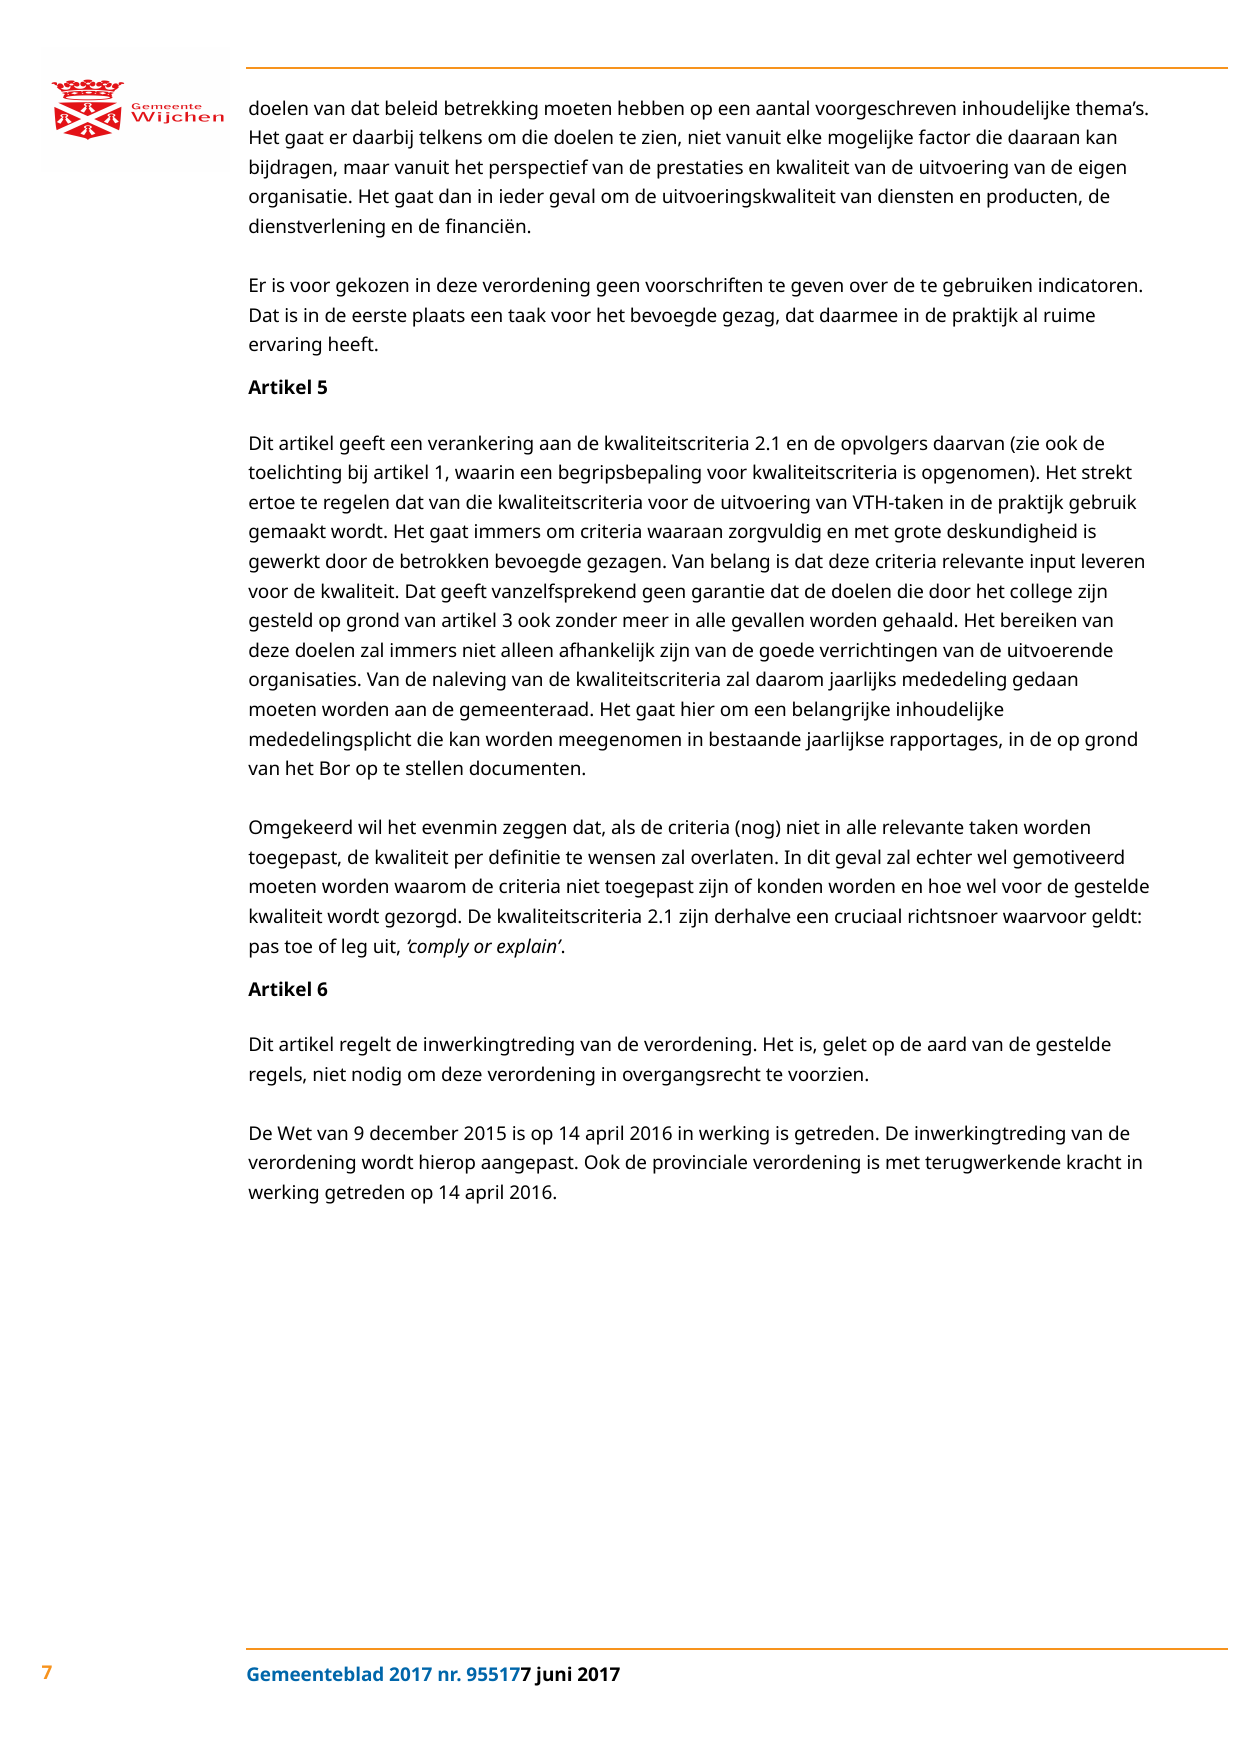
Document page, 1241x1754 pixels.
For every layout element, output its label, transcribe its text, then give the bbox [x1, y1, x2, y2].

text Artikel 6 [248, 976, 1152, 1002]
text Artikel 5 [248, 374, 1152, 400]
picture [41, 47, 231, 172]
text Omgekeerd wil het evenmin zeggen dat, als de criteria (nog) niet in alle relevante taken worden toegepast, de kwaliteit per definitie te wensen zal overlaten. In dit geval zal echter wel gemotiveerd moeten worden waarom de criteria niet toegepast zijn of konden worden en hoe wel voor de gestelde kwaliteit wordt gezorgd. De kwaliteitscriteria 2.1 zijn derhalve een cruciaal richtsnoer waarvoor geldt: pas toe of leg uit, ‘comply or explain’. [248, 814, 1152, 958]
text doelen van dat beleid betrekking moeten hebben op een aantal voorgeschreven inhoudelijke thema’s. Het gaat er daarbij telkens om die doelen te zien, niet vanuit elke mogelijke factor die daaraan kan bijdragen, maar vanuit het perspectief van de prestaties en kwaliteit van de uitvoering van de eigen organisatie. Het gaat dan in ieder geval om de uitvoeringskwaliteit van diensten en producten, de dienstverlening en de financiën. [248, 95, 1152, 239]
text Er is voor gekozen in deze verordening geen voorschriften te geven over de te gebruiken indicatoren. Dat is in de eerste plaats een taak voor het bevoegde gezag, dat daarmee in de praktijk al ruime ervaring heeft. [248, 272, 1152, 357]
text De Wet van 9 december 2015 is op 14 april 2016 in werking is getreden. De inwerkingtreding van de verordening wordt hierop aangepast. Ook de provinciale verordening is met terugwerkende kracht in werking getreden op 14 april 2016. [248, 1120, 1152, 1205]
text Dit artikel regelt de inwerkingtreding van de verordening. Het is, gelet op de aard van de gestelde regels, niet nodig om deze verordening in overgangsrecht te voorzien. [248, 1031, 1152, 1087]
text Dit artikel geeft een verankering aan de kwaliteitscriteria 2.1 en de opvolgers daarvan (zie ook de toelichting bij artikel 1, waarin een begripsbepaling voor kwaliteitscriteria is opgenomen). Het strekt ertoe te regelen dat van die kwaliteitscriteria voor de uitvoering van VTH-taken in de praktijk gebruik gemaakt wordt. Het gaat immers om criteria waaraan zorgvuldig en met grote deskundigheid is gewerkt door de betrokken bevoegde gezagen. Van belang is dat deze criteria relevante input leveren voor de kwaliteit. Dat geeft vanzelfsprekend geen garantie dat de doelen die door het college zijn gesteld op grond van artikel 3 ook zonder meer in alle gevallen worden gehaald. Het bereiken van deze doelen zal immers niet alleen afhankelijk zijn van de goede verrichtingen van de uitvoerende organisaties. Van de naleving van de kwaliteitscriteria zal daarom jaarlijks mededeling gedaan moeten worden aan de gemeenteraad. Het gaat hier om een belangrijke inhoudelijke mededelingsplicht die kan worden meegenomen in bestaande jaarlijkse rapportages, in de op grond van het Bor op te stellen documenten. [248, 430, 1152, 781]
